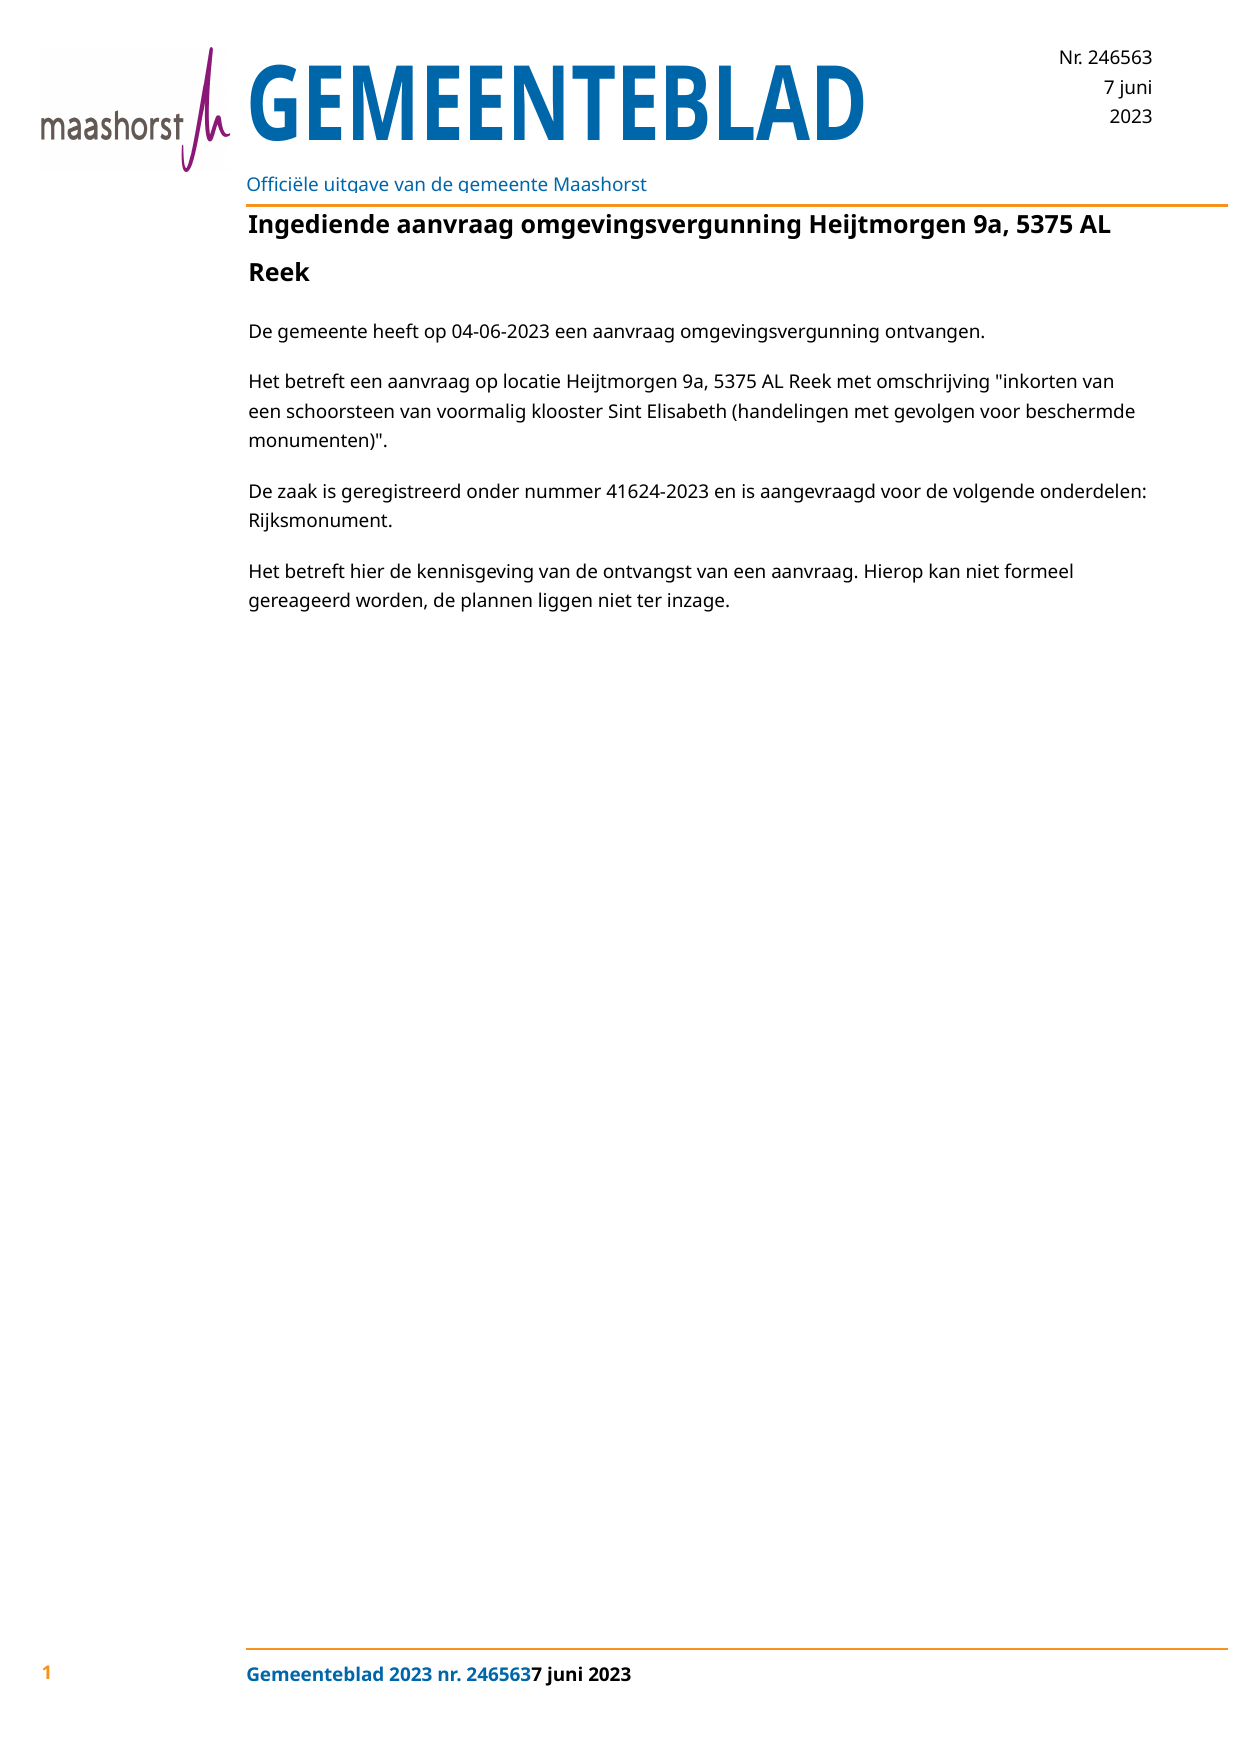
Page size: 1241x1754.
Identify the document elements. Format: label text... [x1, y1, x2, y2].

text De zaak is geregistreerd onder nummer 41624-2023 en is aangevraagd voor de volgende onderdelen: Rijksmonument. [248, 478, 1152, 533]
text Het betreft een aanvraag op locatie Heijtmorgen 9a, 5375 AL Reek met omschrijving "inkorten van een schoorsteen van voormalig klooster Sint Elisabeth (handelingen met gevolgen voor beschermde monumenten)". [248, 368, 1152, 453]
text De gemeente heeft op 04-06-2023 een aanvraag omgevingsvergunning ontvangen. [248, 318, 1152, 344]
picture [41, 47, 231, 172]
text Het betreft hier de kennisgeving van de ontvangst van een aanvraag. Hierop kan niet formeel gereageerd worden, de plannen liggen niet ter inzage. [248, 558, 1152, 613]
text Ingediende aanvraag omgevingsvergunning Heijtmorgen 9a, 5375 AL Reek [248, 207, 1152, 288]
